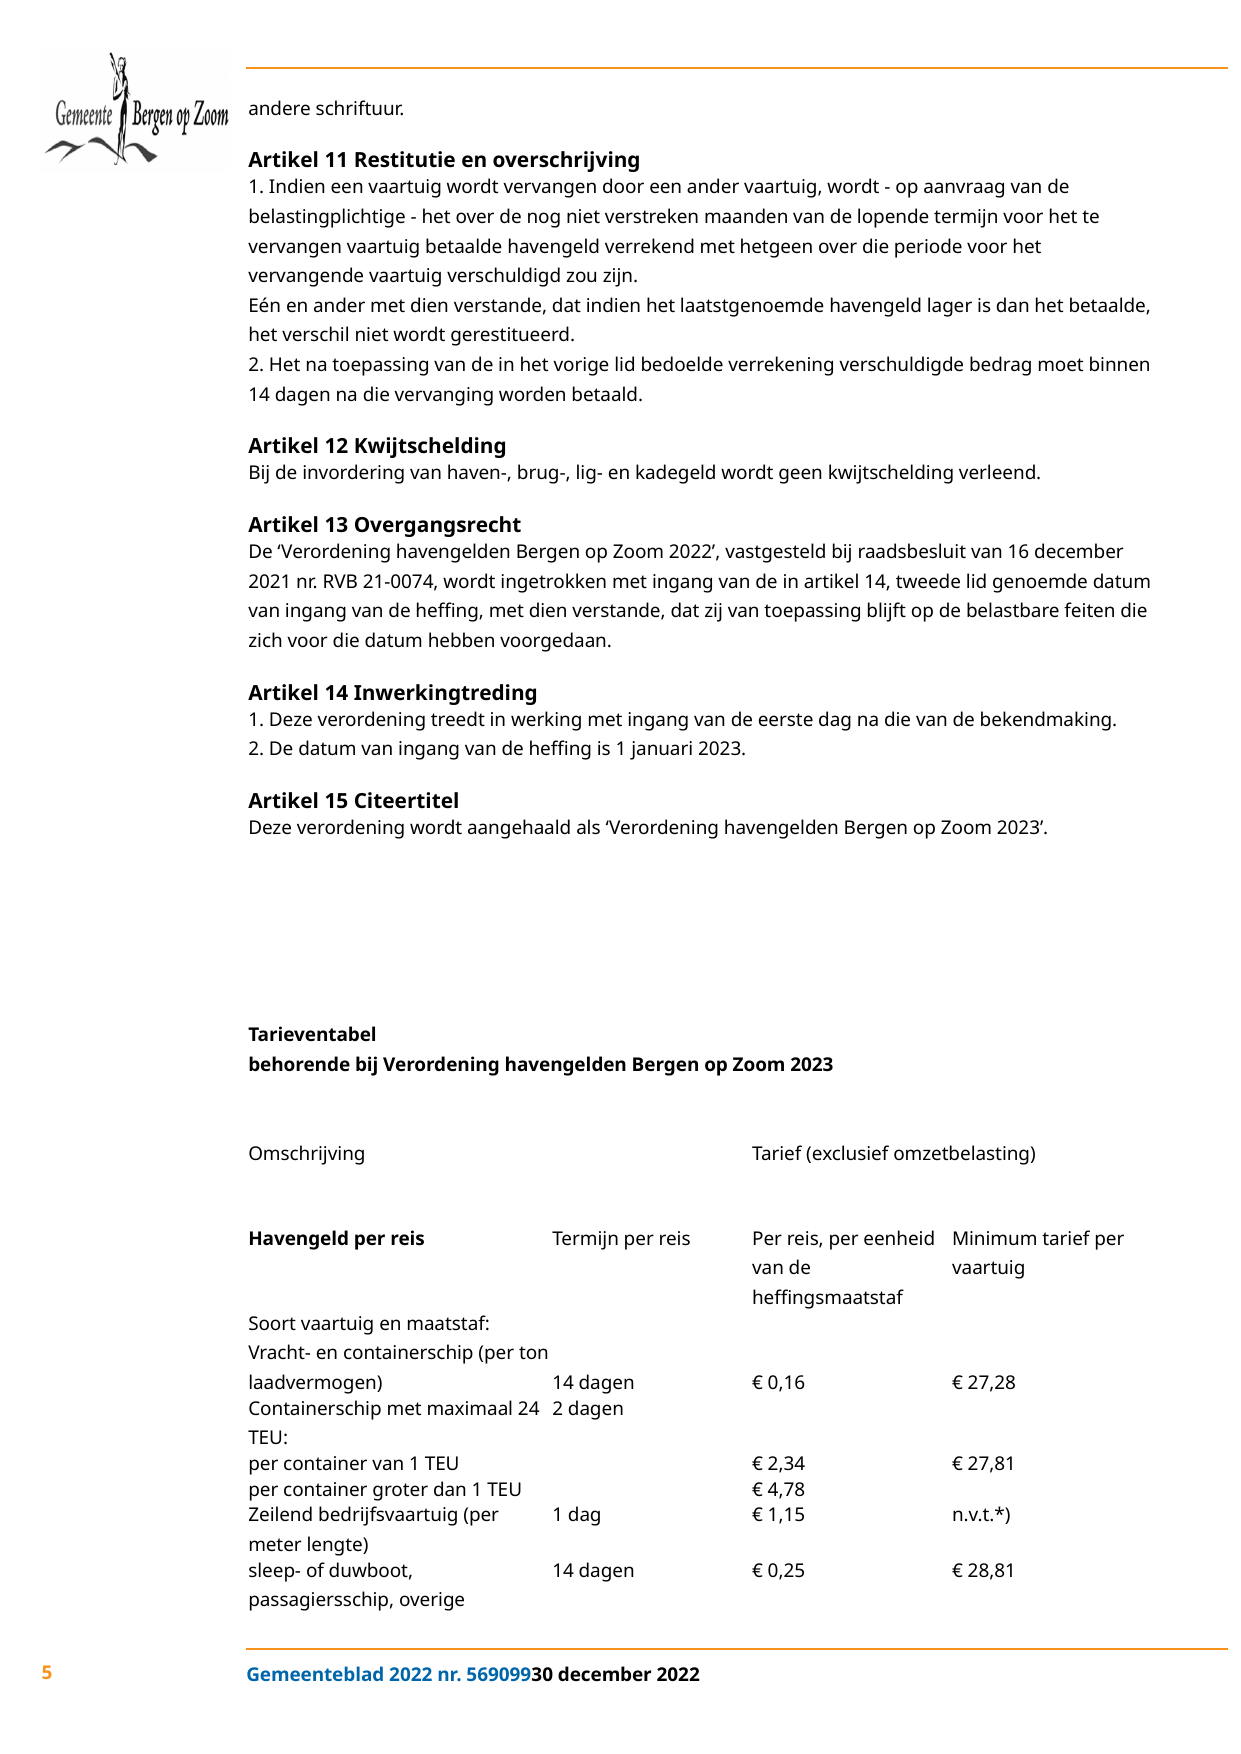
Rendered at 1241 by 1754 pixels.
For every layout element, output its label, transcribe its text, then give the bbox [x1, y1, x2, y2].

picture [41, 47, 231, 172]
table_header Tarief (exclusief omzetbelasting) [752, 1110, 1152, 1195]
table_cell € 27,28 [952, 1310, 1152, 1395]
table_cell sleep- of duwboot, passagiersschip, overige [248, 1557, 552, 1612]
table_cell € 27,81 [952, 1450, 1152, 1476]
text Artikel 15 Citeertitel [248, 786, 1152, 814]
table_cell per container groter dan 1 TEU [248, 1476, 552, 1501]
text 1. Indien een vaartuig wordt vervangen door een ander vaartuig, wordt - op aanvraag van de belastingplichtige - het over de nog niet verstreken maanden van de lopende termijn voor het te vervangen vaartuig betaalde havengeld verrekend met hetgeen over die periode voor het vervangende vaartuig verschuldigd zou zijn. [248, 174, 1152, 288]
table_cell € 1,15 [752, 1501, 952, 1557]
table_cell 2 dagen [552, 1395, 752, 1450]
table_cell € 28,81 [952, 1557, 1152, 1612]
table_cell [752, 1395, 952, 1450]
table_cell [552, 1476, 752, 1501]
table_cell € 0,16 [752, 1310, 952, 1395]
table_cell € 0,25 [752, 1557, 952, 1612]
table_cell Zeilend bedrijfsvaartuig (per meter lengte) [248, 1501, 552, 1557]
table_cell Soort vaartuig en maatstaf: Vracht- en containerschip (per ton laadvermogen) [248, 1310, 552, 1395]
table_cell Containerschip met maximaal 24 TEU: [248, 1395, 552, 1450]
table_cell Minimum tarief per vaartuig [952, 1195, 1152, 1310]
table_cell 14 dagen [552, 1557, 752, 1612]
table_cell Per reis, per eenheid van de heffingsmaatstaf [752, 1195, 952, 1310]
table_header Omschrijving [248, 1110, 752, 1195]
text Deze verordening wordt aangehaald als ‘Verordening havengelden Bergen op Zoom 2023’. [248, 814, 1152, 840]
text 2. De datum van ingang van de heffing is 1 januari 2023. [248, 736, 1152, 761]
text Artikel 12 Kwijtschelding [248, 431, 1152, 459]
text Artikel 11 Restitutie en overschrijving [248, 145, 1152, 174]
table_cell 14 dagen [552, 1310, 752, 1395]
text behorende bij Verordening havengelden Bergen op Zoom 2023 [248, 1051, 1152, 1077]
text 2. Het na toepassing van de in het vorige lid bedoelde verrekening verschuldigde bedrag moet binnen 14 dagen na die vervanging worden betaald. [248, 351, 1152, 406]
text Bij de invordering van haven-, brug-, lig- en kadegeld wordt geen kwijtschelding verleend. [248, 459, 1152, 485]
text Artikel 13 Overgangsrecht [248, 510, 1152, 538]
table_cell Havengeld per reis [248, 1195, 552, 1310]
text Tarieventabel [248, 1022, 1152, 1047]
table_cell 1 dag [552, 1501, 752, 1557]
text andere schriftuur. [248, 95, 1152, 121]
text Eén en ander met dien verstande, dat indien het laatstgenoemde havengeld lager is dan het betaalde, het verschil niet wordt gerestitueerd. [248, 292, 1152, 347]
table_cell [552, 1450, 752, 1476]
table_cell € 4,78 [752, 1476, 952, 1501]
text Artikel 14 Inwerkingtreding [248, 678, 1152, 706]
table_cell Termijn per reis [552, 1195, 752, 1310]
table_cell [952, 1395, 1152, 1450]
table_cell per container van 1 TEU [248, 1450, 552, 1476]
text De ‘Verordening havengelden Bergen op Zoom 2022’, vastgesteld bij raadsbesluit van 16 december 2021 nr. RVB 21-0074, wordt ingetrokken met ingang van de in artikel 14, tweede lid genoemde datum van ingang van de heffing, met dien verstande, dat zij van toepassing blijft op de belastbare feiten die zich voor die datum hebben voorgedaan. [248, 538, 1152, 653]
table_cell n.v.t.*) [952, 1501, 1152, 1557]
text 1. Deze verordening treedt in werking met ingang van de eerste dag na die van de bekendmaking. [248, 706, 1152, 732]
table_cell [952, 1476, 1152, 1501]
table_cell € 2,34 [752, 1450, 952, 1476]
